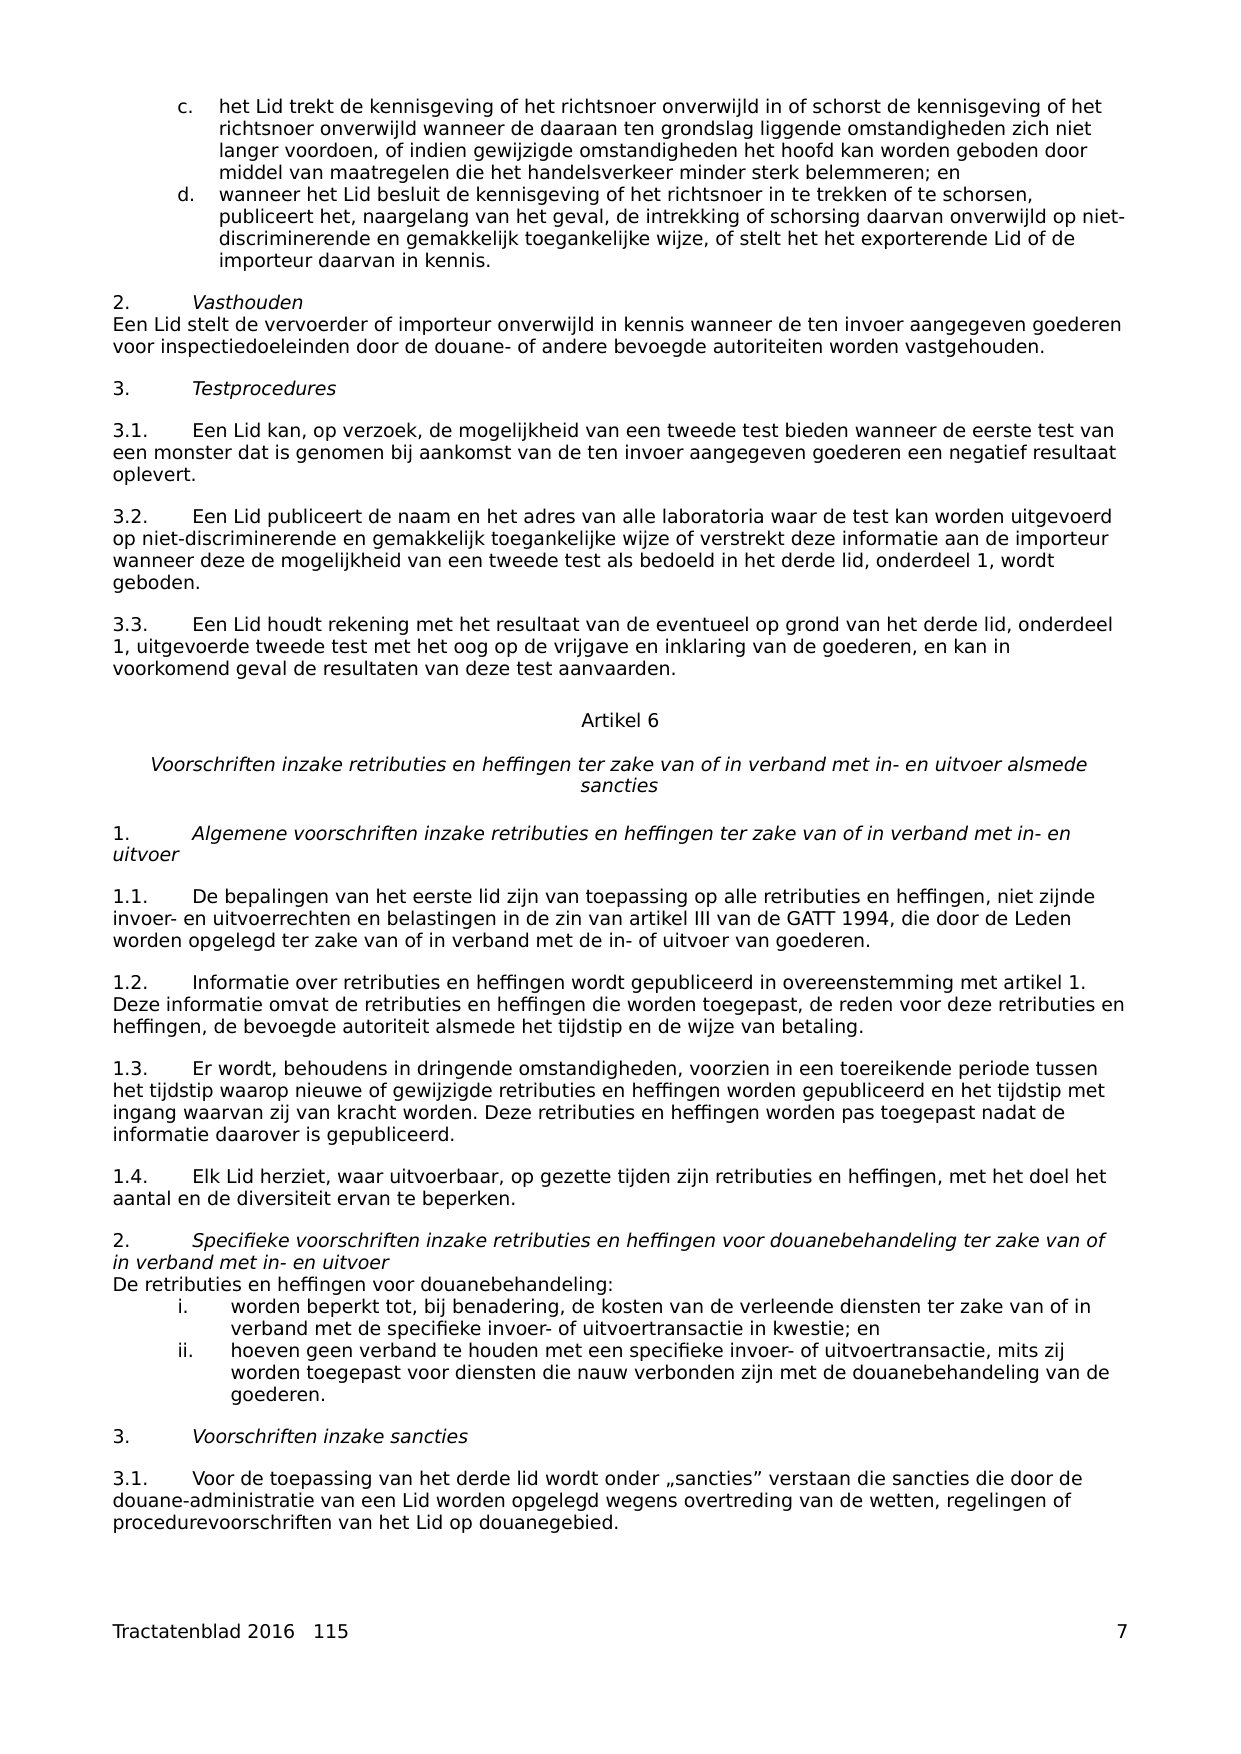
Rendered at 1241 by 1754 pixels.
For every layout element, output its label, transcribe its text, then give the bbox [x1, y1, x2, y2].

text c. het Lid trekt de kennisgeving of het richtsnoer onverwijld in of schorst de kennisgeving of het richtsnoer onverwijld wanneer de daaraan ten grondslag liggende omstandigheden zich niet langer voordoen, of indien gewijzigde omstandigheden het hoofd kan worden geboden door middel van maatregelen die het handelsverkeer minder sterk belemmeren; en [177, 96, 1128, 184]
text 3.1. Voor de toepassing van het derde lid wordt onder „sancties” verstaan die sancties die door de douane-administratie van een Lid worden opgelegd wegens overtreding van de wetten, regelingen of procedurevoorschriften van het Lid op douanegebied. [112, 1468, 1128, 1534]
text 1.2. Informatie over retributies en heffingen wordt gepubliceerd in overeenstemming met artikel 1. Deze informatie omvat de retributies en heffingen die worden toegepast, de reden voor deze retributies en heffingen, de bevoegde autoriteit alsmede het tijdstip en de wijze van betaling. [112, 972, 1128, 1038]
text 1.1. De bepalingen van het eerste lid zijn van toepassing op alle retributies en heffingen, niet zijnde invoer- en uitvoerrechten en belastingen in de zin van artikel III van de GATT 1994, die door de Leden worden opgelegd ter zake van of in verband met de in- of uitvoer van goederen. [112, 886, 1128, 952]
text ii. hoeven geen verband te houden met een specifieke invoer- of uitvoertransactie, mits zij worden toegepast voor diensten die nauw verbonden zijn met de douanebehandeling van de goederen. [177, 1340, 1128, 1406]
text 3. Voorschriften inzake sancties [112, 1426, 1128, 1448]
text 1. Algemene voorschriften inzake retributies en heffingen ter zake van of in verband met in- en uitvoer [112, 822, 1128, 866]
text 3.1. Een Lid kan, op verzoek, de mogelijkheid van een tweede test bieden wanneer de eerste test van een monster dat is genomen bij aankomst van de ten invoer aangegeven goederen een negatief resultaat oplevert. [112, 420, 1128, 486]
text 2. Specifieke voorschriften inzake retributies en heffingen voor douanebehandeling ter zake van of in verband met in- en uitvoer [112, 1230, 1128, 1274]
text De retributies en heffingen voor douanebehandeling: [112, 1274, 1128, 1296]
text 3.2. Een Lid publiceert de naam en het adres van alle laboratoria waar de test kan worden uitgevoerd op niet-discriminerende en gemakkelijk toegankelijke wijze of verstrekt deze informatie aan de importeur wanneer deze de mogelijkheid van een tweede test als bedoeld in het derde lid, onderdeel 1, wordt geboden. [112, 506, 1128, 593]
text 3. Testprocedures [112, 378, 1128, 400]
text 3.3. Een Lid houdt rekening met het resultaat van de eventueel op grond van het derde lid, onderdeel 1, uitgevoerde tweede test met het oog op de vrijgave en inklaring van de goederen, en kan in voorkomend geval de resultaten van deze test aanvaarden. [112, 613, 1128, 679]
text 2. Vasthouden [112, 292, 1128, 314]
text i. worden beperkt tot, bij benadering, de kosten van de verleende diensten ter zake van of in verband met de specifieke invoer- of uitvoertransactie in kwestie; en [177, 1296, 1128, 1340]
text 1.3. Er wordt, behoudens in dringende omstandigheden, voorzien in een toereikende periode tussen het tijdstip waarop nieuwe of gewijzigde retributies en heffingen worden gepubliceerd en het tijdstip met ingang waarvan zij van kracht worden. Deze retributies en heffingen worden pas toegepast nadat de informatie daarover is gepubliceerd. [112, 1058, 1128, 1146]
text d. wanneer het Lid besluit de kennisgeving of het richtsnoer in te trekken of te schorsen, publiceert het, naargelang van het geval, de intrekking of schorsing daarvan onverwijld op niet-discriminerende en gemakkelijk toegankelijke wijze, of stelt het het exporterende Lid of de importeur daarvan in kennis. [177, 184, 1128, 272]
text Een Lid stelt de vervoerder of importeur onverwijld in kennis wanneer de ten invoer aangegeven goederen voor inspectiedoeleinden door de douane- of andere bevoegde autoriteiten worden vastgehouden. [112, 314, 1128, 358]
text 1.4. Elk Lid herziet, waar uitvoerbaar, op gezette tijden zijn retributies en heffingen, met het doel het aantal en de diversiteit ervan te beperken. [112, 1166, 1128, 1210]
subtitle Artikel 6 Voorschriften inzake retributies en heffingen ter zake van of in verband met in- en uitvoer alsmede sancties [112, 709, 1128, 797]
